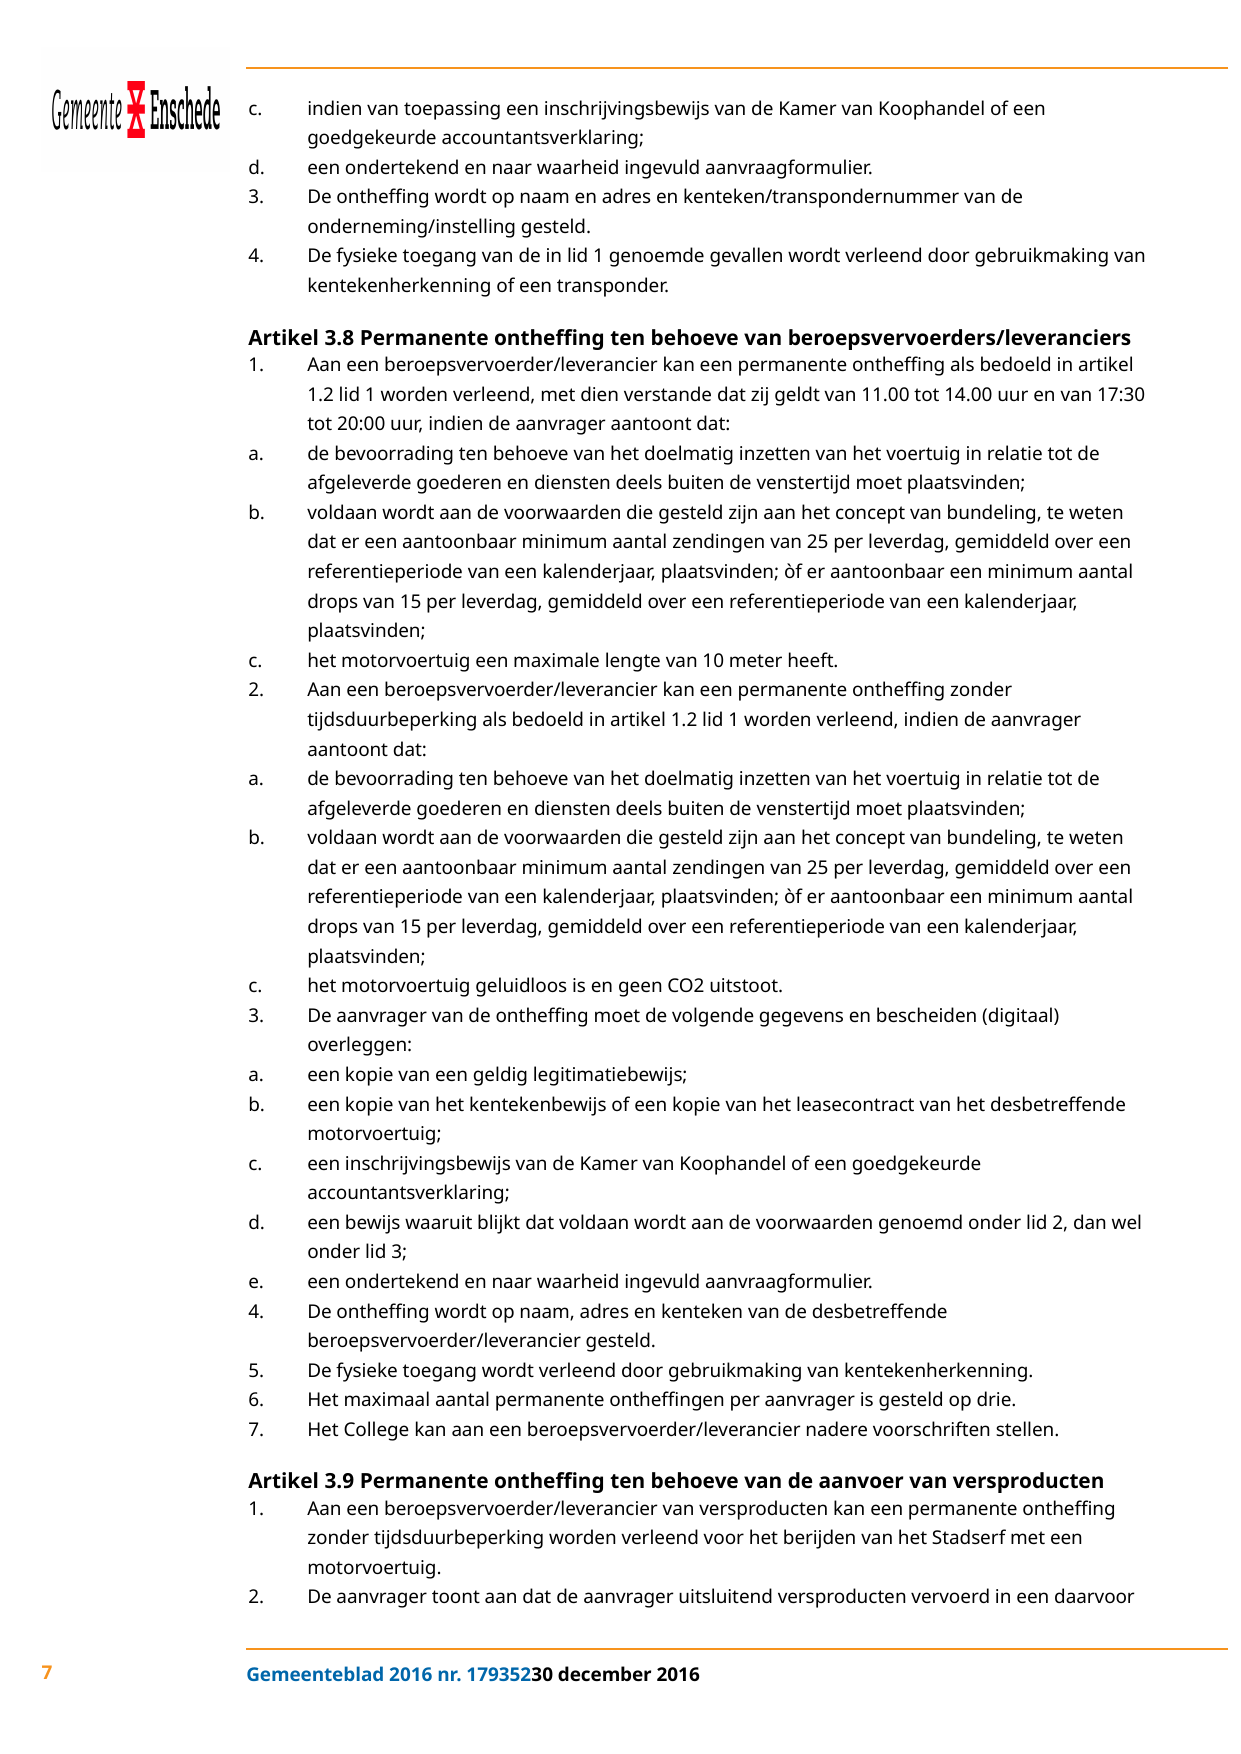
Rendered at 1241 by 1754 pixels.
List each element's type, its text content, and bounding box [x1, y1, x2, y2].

list Het College kan aan een beroepsvervoerder/leverancier nadere voorschriften stellen. [248, 1416, 1152, 1442]
text Artikel 3.8 Permanente ontheffing ten behoeve van beroepsvervoerders/leveranciers [248, 323, 1152, 351]
list De fysieke toegang wordt verleend door gebruikmaking van kentekenherkenning. [248, 1357, 1152, 1383]
list voldaan wordt aan de voorwaarden die gesteld zijn aan het concept van bundeling, te weten dat er een aantoonbaar minimum aantal zendingen van 25 per leverdag, gemiddeld over een referentieperiode van een kalenderjaar, plaatsvinden; òf er aantoonbaar een minimum aantal drops van 15 per leverdag, gemiddeld over een referentieperiode van een kalenderjaar, plaatsvinden; [248, 499, 1152, 643]
list het motorvoertuig geluidloos is en geen CO2 uitstoot. [248, 972, 1152, 998]
picture [41, 47, 231, 172]
list De aanvrager toont aan dat de aanvrager uitsluitend versproducten vervoerd in een daarvoor [248, 1584, 1152, 1609]
list een kopie van een geldig legitimatiebewijs; [248, 1061, 1152, 1087]
list een ondertekend en naar waarheid ingevuld aanvraagformulier. [248, 154, 1152, 180]
list de bevoorrading ten behoeve van het doelmatig inzetten van het voertuig in relatie tot de afgeleverde goederen en diensten deels buiten de venstertijd moet plaatsvinden; [248, 440, 1152, 495]
list De aanvrager van de ontheffing moet de volgende gegevens en bescheiden (digitaal) overleggen: [248, 1002, 1152, 1057]
list een bewijs waaruit blijkt dat voldaan wordt aan de voorwaarden genoemd onder lid 2, dan wel onder lid 3; [248, 1209, 1152, 1264]
list voldaan wordt aan de voorwaarden die gesteld zijn aan het concept van bundeling, te weten dat er een aantoonbaar minimum aantal zendingen van 25 per leverdag, gemiddeld over een referentieperiode van een kalenderjaar, plaatsvinden; òf er aantoonbaar een minimum aantal drops van 15 per leverdag, gemiddeld over een referentieperiode van een kalenderjaar, plaatsvinden; [248, 824, 1152, 968]
list Aan een beroepsvervoerder/leverancier kan een permanente ontheffing zonder tijdsduurbeperking als bedoeld in artikel 1.2 lid 1 worden verleend, indien de aanvrager aantoont dat: [248, 677, 1152, 761]
list indien van toepassing een inschrijvingsbewijs van de Kamer van Koophandel of een goedgekeurde accountantsverklaring; [248, 95, 1152, 150]
list een kopie van het kentekenbewijs of een kopie van het leasecontract van het desbetreffende motorvoertuig; [248, 1091, 1152, 1146]
list de bevoorrading ten behoeve van het doelmatig inzetten van het voertuig in relatie tot de afgeleverde goederen en diensten deels buiten de venstertijd moet plaatsvinden; [248, 765, 1152, 821]
list De ontheffing wordt op naam en adres en kenteken/transpondernummer van de onderneming/instelling gesteld. [248, 183, 1152, 239]
list Het maximaal aantal permanente ontheffingen per aanvrager is gesteld op drie. [248, 1387, 1152, 1412]
list een inschrijvingsbewijs van de Kamer van Koophandel of een goedgekeurde accountantsverklaring; [248, 1150, 1152, 1205]
list een ondertekend en naar waarheid ingevuld aanvraagformulier. [248, 1268, 1152, 1294]
text Artikel 3.9 Permanente ontheffing ten behoeve van de aanvoer van versproducten [248, 1467, 1152, 1495]
list De ontheffing wordt op naam, adres en kenteken van de desbetreffende beroepsvervoerder/leverancier gesteld. [248, 1298, 1152, 1353]
list Aan een beroepsvervoerder/leverancier kan een permanente ontheffing als bedoeld in artikel 1.2 lid 1 worden verleend, met dien verstande dat zij geldt van 11.00 tot 14.00 uur en van 17:30 tot 20:00 uur, indien de aanvrager aantoont dat: [248, 351, 1152, 436]
list Aan een beroepsvervoerder/leverancier van versproducten kan een permanente ontheffing zonder tijdsduurbeperking worden verleend voor het berijden van het Stadserf met een motorvoertuig. [248, 1495, 1152, 1580]
list De fysieke toegang van de in lid 1 genoemde gevallen wordt verleend door gebruikmaking van kentekenherkenning of een transponder. [248, 243, 1152, 298]
list het motorvoertuig een maximale lengte van 10 meter heeft. [248, 647, 1152, 673]
